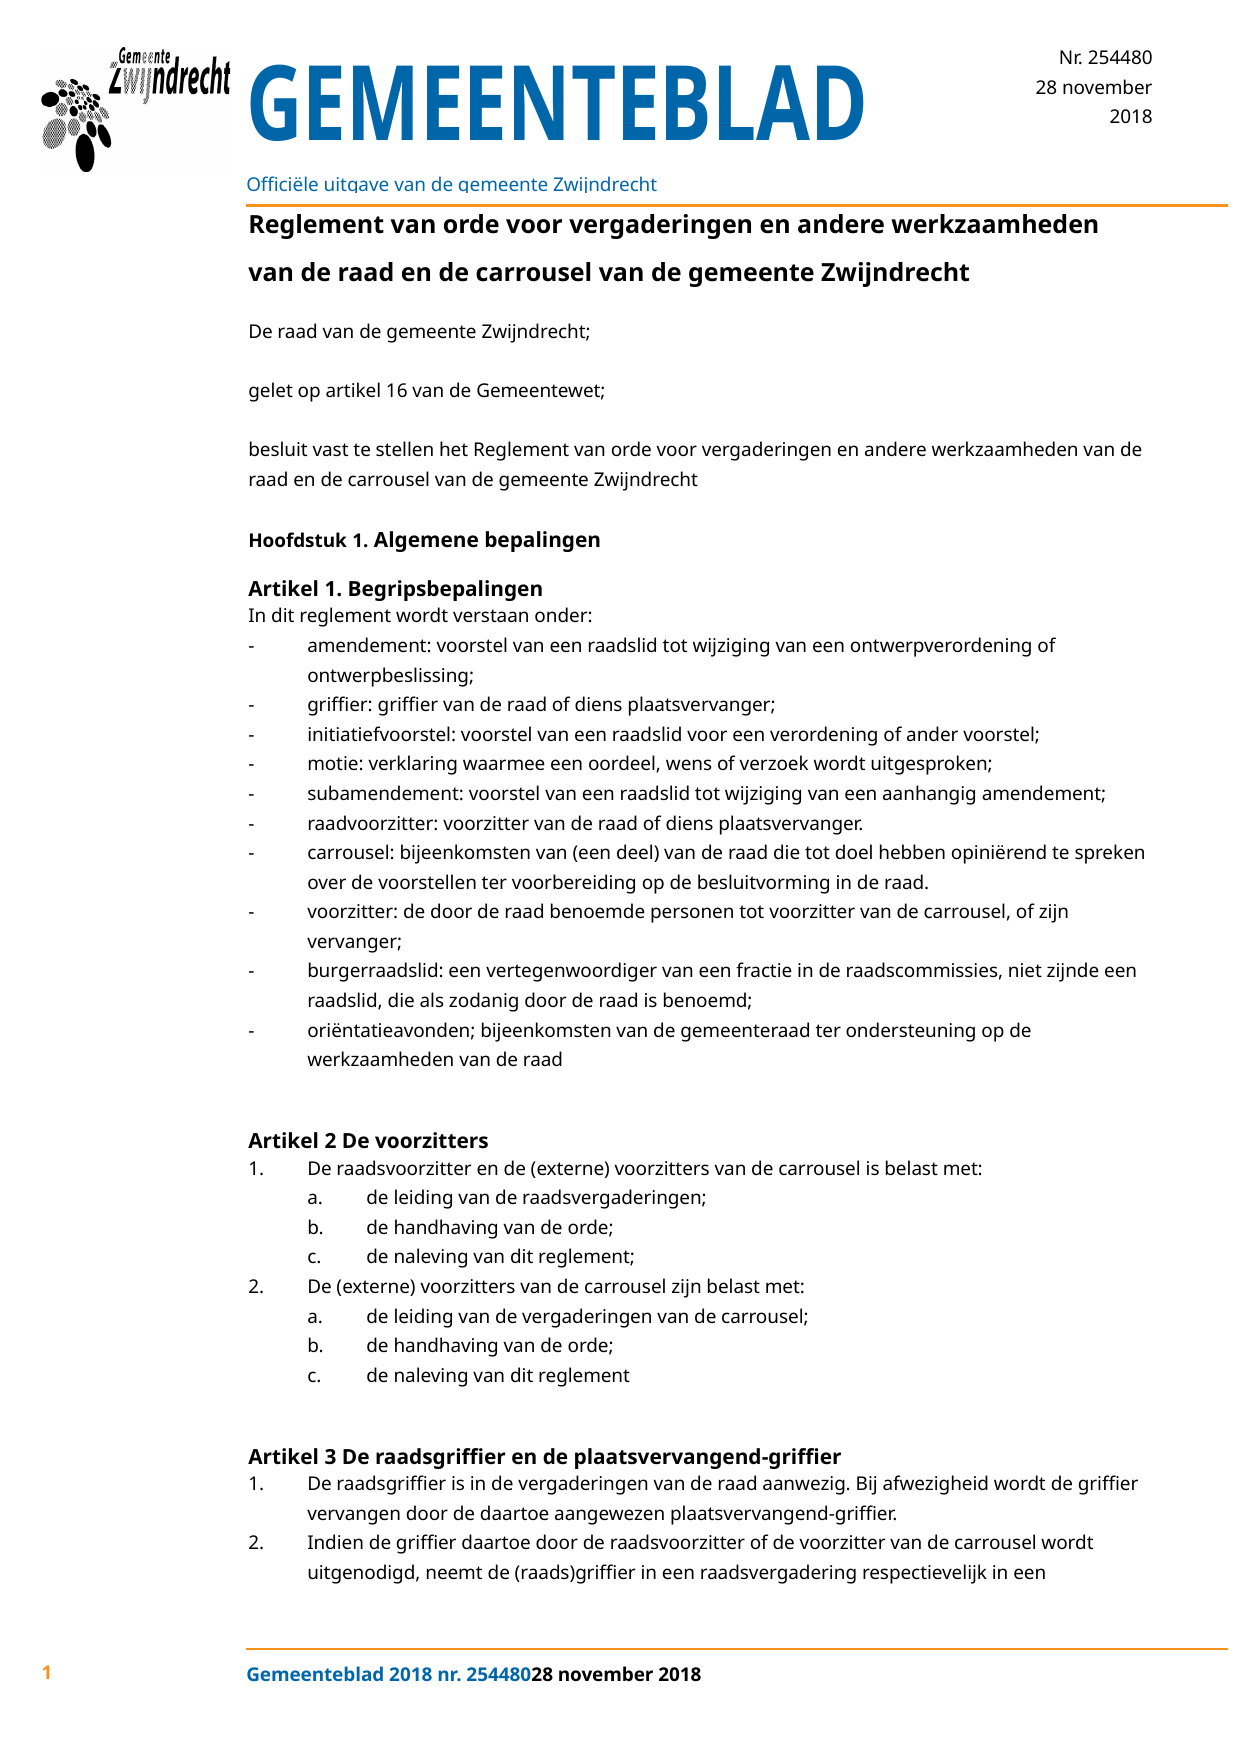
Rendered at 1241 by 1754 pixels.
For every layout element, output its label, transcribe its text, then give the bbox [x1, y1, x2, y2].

list Indien de griffier daartoe door de raadsvoorzitter of de voorzitter van de carrousel wordt uitgenodigd, neemt de (raads)griffier in een raadsvergadering respectievelijk in een [248, 1529, 1152, 1585]
picture [41, 47, 231, 172]
text De raad van de gemeente Zwijndrecht; [248, 318, 1152, 344]
text Artikel 3 De raadsgriffier en de plaatsvervangend-griffier [248, 1442, 1152, 1470]
text gelet op artikel 16 van de Gemeentewet; [248, 377, 1152, 403]
list carrousel: bijeenkomsten van (een deel) van de raad die tot doel hebben opiniërend te spreken over de voorstellen ter voorbereiding op de besluitvorming in de raad. [248, 839, 1152, 895]
list De raadsgriffier is in de vergaderingen van de raad aanwezig. Bij afwezigheid wordt de griffier vervangen door de daartoe aangewezen plaatsvervangend-griffier. [248, 1470, 1152, 1526]
text Reglement van orde voor vergaderingen en andere werkzaamheden van de raad en de carrousel van de gemeente Zwijndrecht [248, 207, 1152, 288]
list de handhaving van de orde; [307, 1332, 1152, 1358]
list amendement: voorstel van een raadslid tot wijziging van een ontwerpverordening of ontwerpbeslissing; [248, 632, 1152, 688]
text Hoofdstuk 1. Algemene bepalingen [248, 525, 1152, 553]
text besluit vast te stellen het Reglement van orde voor vergaderingen en andere werkzaamheden van de raad en de carrousel van de gemeente Zwijndrecht [248, 436, 1152, 492]
list De raadsvoorzitter en de (externe) voorzitters van de carrousel is belast met: [248, 1155, 1152, 1181]
list initiatiefvoorstel: voorstel van een raadslid voor een verordening of ander voorstel; [248, 721, 1152, 747]
list de leiding van de raadsvergaderingen; [307, 1184, 1152, 1210]
list de leiding van de vergaderingen van de carrousel; [307, 1303, 1152, 1328]
list burgerraadslid: een vertegenwoordiger van een fractie in de raadscommissies, niet zijnde een raadslid, die als zodanig door de raad is benoemd; [248, 958, 1152, 1013]
text In dit reglement wordt verstaan onder: [248, 603, 1152, 628]
list oriëntatieavonden; bijeenkomsten van de gemeenteraad ter ondersteuning op de werkzaamheden van de raad [248, 1017, 1152, 1072]
list de naleving van dit reglement; [307, 1244, 1152, 1269]
list De (externe) voorzitters van de carrousel zijn belast met: [248, 1273, 1152, 1299]
list griffier: griffier van de raad of diens plaatsvervanger; [248, 691, 1152, 717]
list de handhaving van de orde; [307, 1214, 1152, 1240]
list de naleving van dit reglement [307, 1362, 1152, 1388]
text Artikel 2 De voorzitters [248, 1126, 1152, 1155]
list subamendement: voorstel van een raadslid tot wijziging van een aanhangig amendement; [248, 780, 1152, 806]
text Artikel 1. Begripsbepalingen [248, 574, 1152, 603]
list raadvoorzitter: voorzitter van de raad of diens plaatsvervanger. [248, 810, 1152, 836]
list voorzitter: de door de raad benoemde personen tot voorzitter van de carrousel, of zijn vervanger; [248, 898, 1152, 954]
list motie: verklaring waarmee een oordeel, wens of verzoek wordt uitgesproken; [248, 751, 1152, 776]
